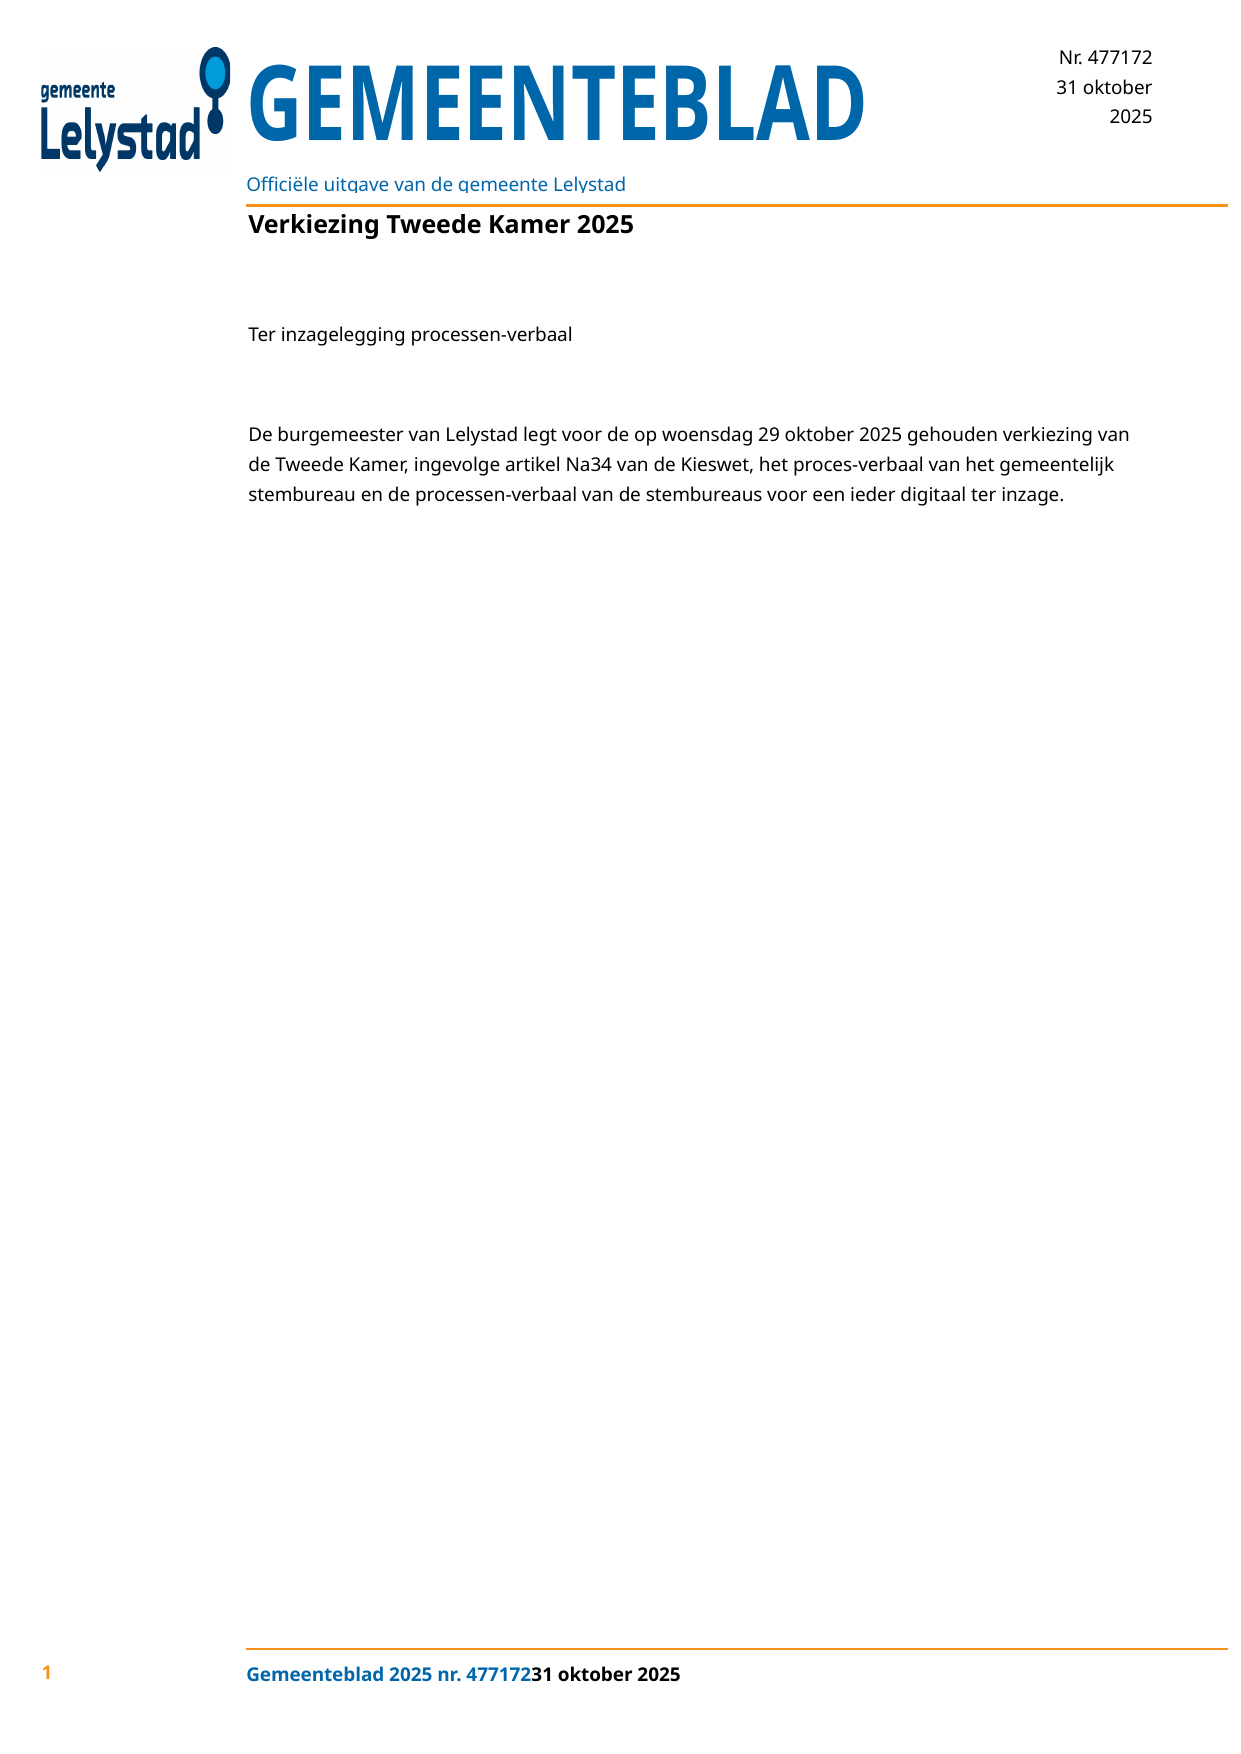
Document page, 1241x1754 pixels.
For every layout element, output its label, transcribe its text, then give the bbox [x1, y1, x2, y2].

picture [41, 47, 231, 172]
text Ter inzagelegging processen-verbaal [248, 321, 1152, 346]
text De burgemeester van Lelystad legt voor de op woensdag 29 oktober 2025 gehouden verkiezing van de Tweede Kamer, ingevolge artikel Na34 van de Kieswet, het proces-verbaal van het gemeentelijk stembureau en de processen-verbaal van de stembureaus voor een ieder digitaal ter inzage. [248, 422, 1152, 506]
text Verkiezing Tweede Kamer 2025 [248, 207, 1152, 241]
